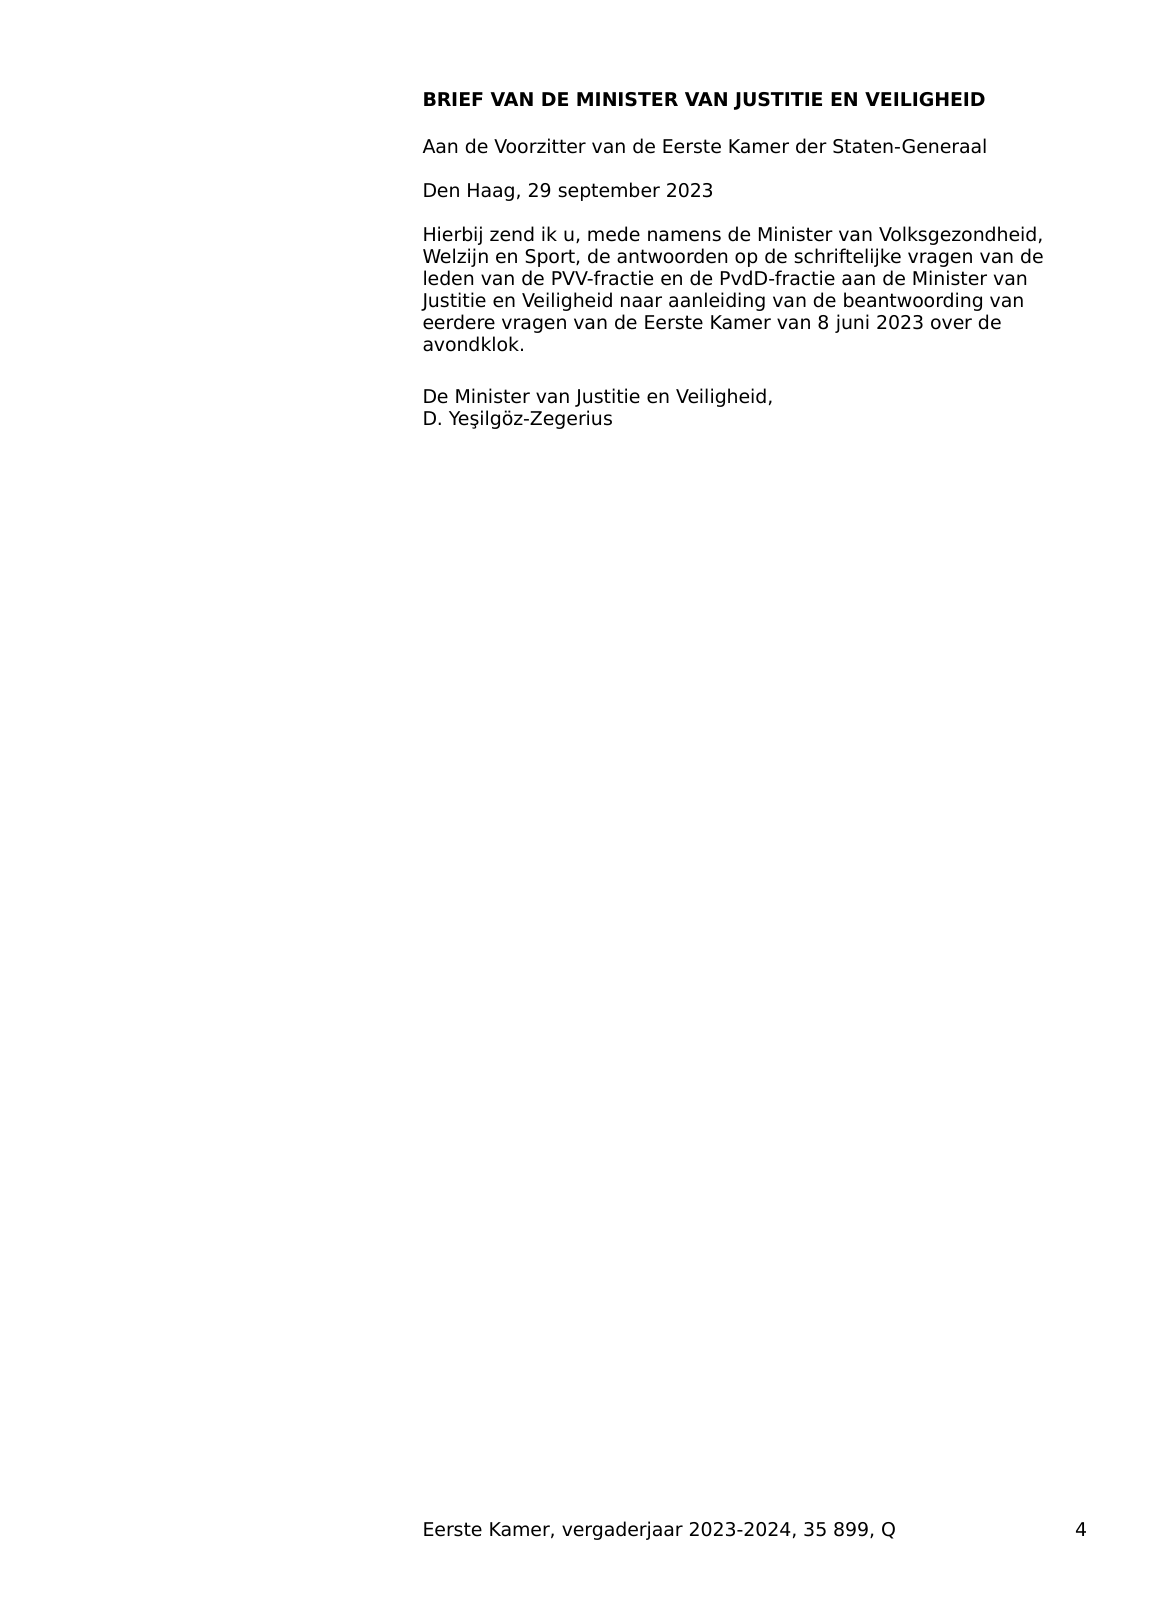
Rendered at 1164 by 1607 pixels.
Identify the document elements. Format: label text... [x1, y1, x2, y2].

text De Minister van Justitie en Veiligheid, D. Yeşilgöz-Zegerius [422, 386, 1087, 430]
text Hierbij zend ik u, mede namens de Minister van Volksgezondheid, Welzijn en Sport, de antwoorden op de schriftelijke vragen van de leden van de PVV-fractie en de PvdD-fractie aan de Minister van Justitie en Veiligheid naar aanleiding van de beantwoording van eerdere vragen van de Eerste Kamer van 8 juni 2023 over de avondklok. [422, 224, 1087, 356]
text Den Haag, 29 september 2023 [422, 180, 1087, 202]
subtitle BRIEF VAN DE MINISTER VAN JUSTITIE EN VEILIGHEID [422, 89, 1087, 111]
text Aan de Voorzitter van de Eerste Kamer der Staten-Generaal [422, 136, 1087, 158]
